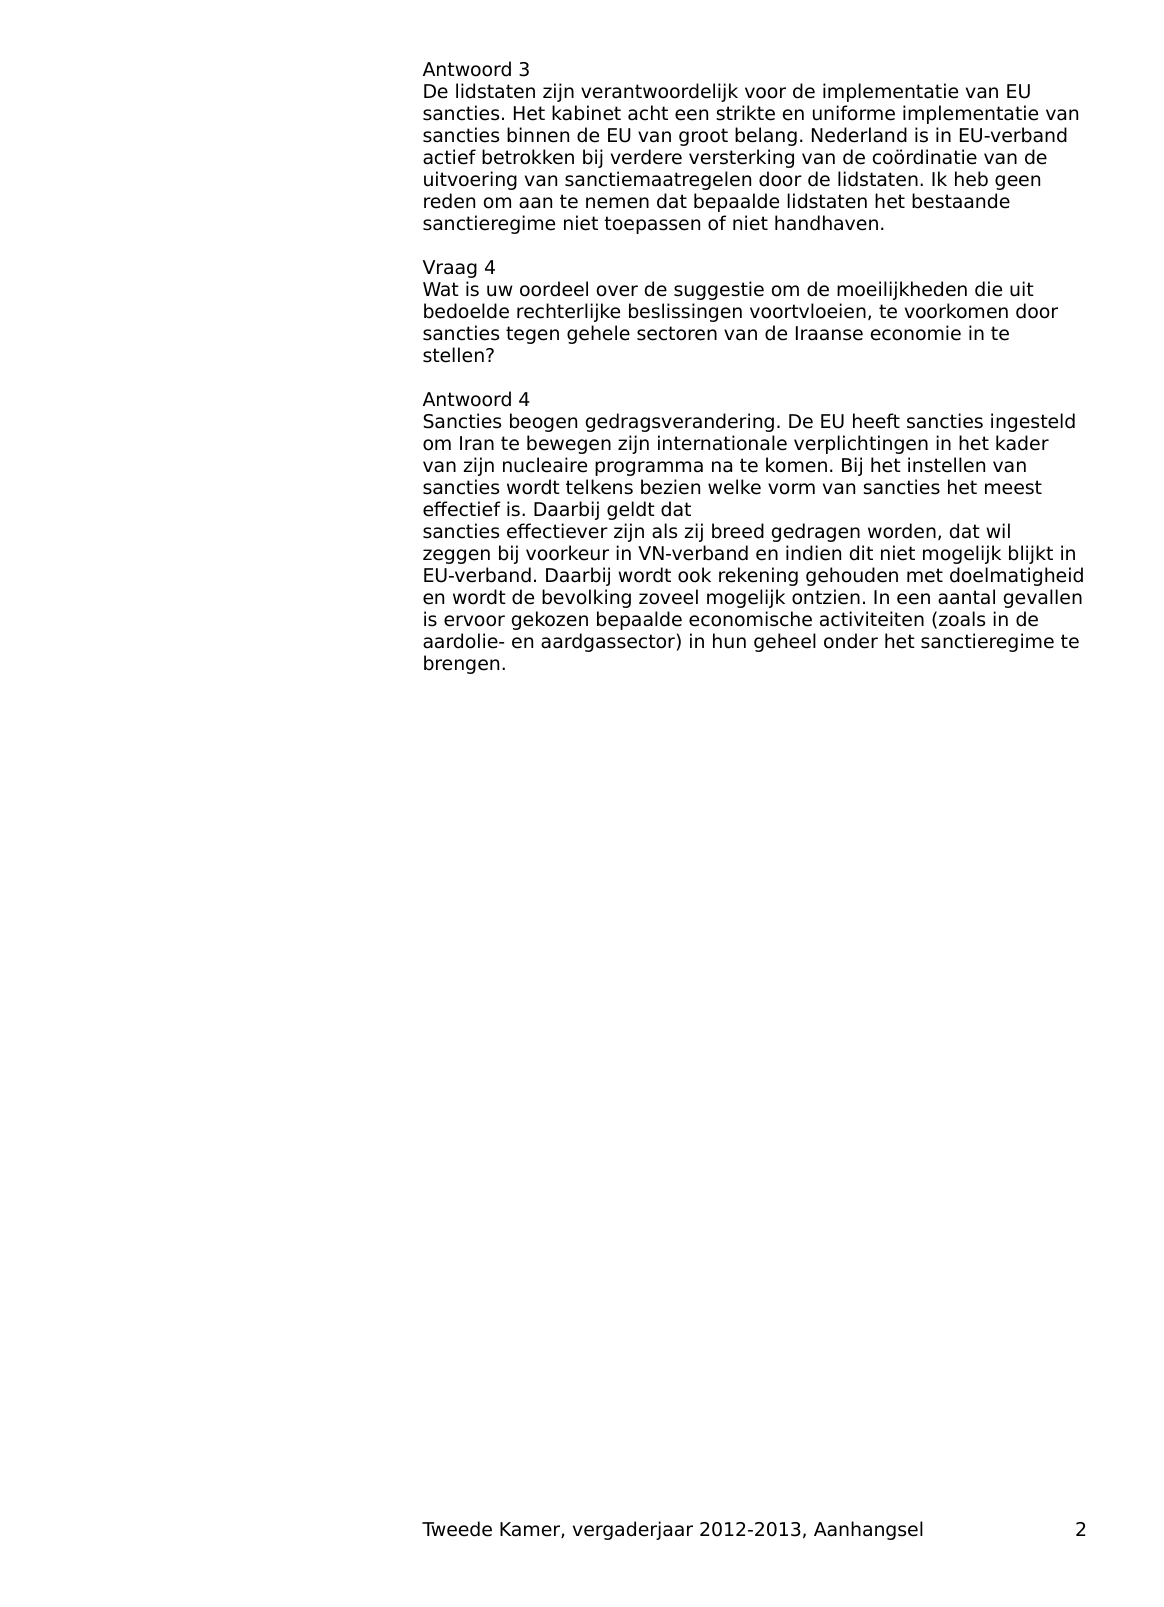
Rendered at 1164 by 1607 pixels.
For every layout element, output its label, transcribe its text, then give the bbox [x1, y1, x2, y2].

text Antwoord 4 [422, 389, 1087, 411]
text De lidstaten zijn verantwoordelijk voor de implementatie van EU sancties. Het kabinet acht een strikte en uniforme implementatie van sancties binnen de EU van groot belang. Nederland is in EU-verband actief betrokken bij verdere versterking van de coördinatie van de uitvoering van sanctiemaatregelen door de lidstaten. Ik heb geen reden om aan te nemen dat bepaalde lidstaten het bestaande sanctieregime niet toepassen of niet handhaven. [422, 81, 1087, 235]
text Sancties beogen gedragsverandering. De EU heeft sancties ingesteld om Iran te bewegen zijn internationale verplichtingen in het kader van zijn nucleaire programma na te komen. Bij het instellen van sancties wordt telkens bezien welke vorm van sancties het meest effectief is. Daarbij geldt dat [422, 411, 1087, 521]
text Antwoord 3 [422, 59, 1087, 81]
text Wat is uw oordeel over de suggestie om de moeilijkheden die uit bedoelde rechterlijke beslissingen voortvloeien, te voorkomen door sancties tegen gehele sectoren van de Iraanse economie in te stellen? [422, 279, 1087, 367]
text sancties effectiever zijn als zij breed gedragen worden, dat wil zeggen bij voorkeur in VN-verband en indien dit niet mogelijk blijkt in EU-verband. Daarbij wordt ook rekening gehouden met doelmatigheid en wordt de bevolking zoveel mogelijk ontzien. In een aantal gevallen is ervoor gekozen bepaalde economische activiteiten (zoals in de aardolie- en aardgassector) in hun geheel onder het sanctieregime te brengen. [422, 521, 1087, 675]
text Vraag 4 [422, 257, 1087, 279]
